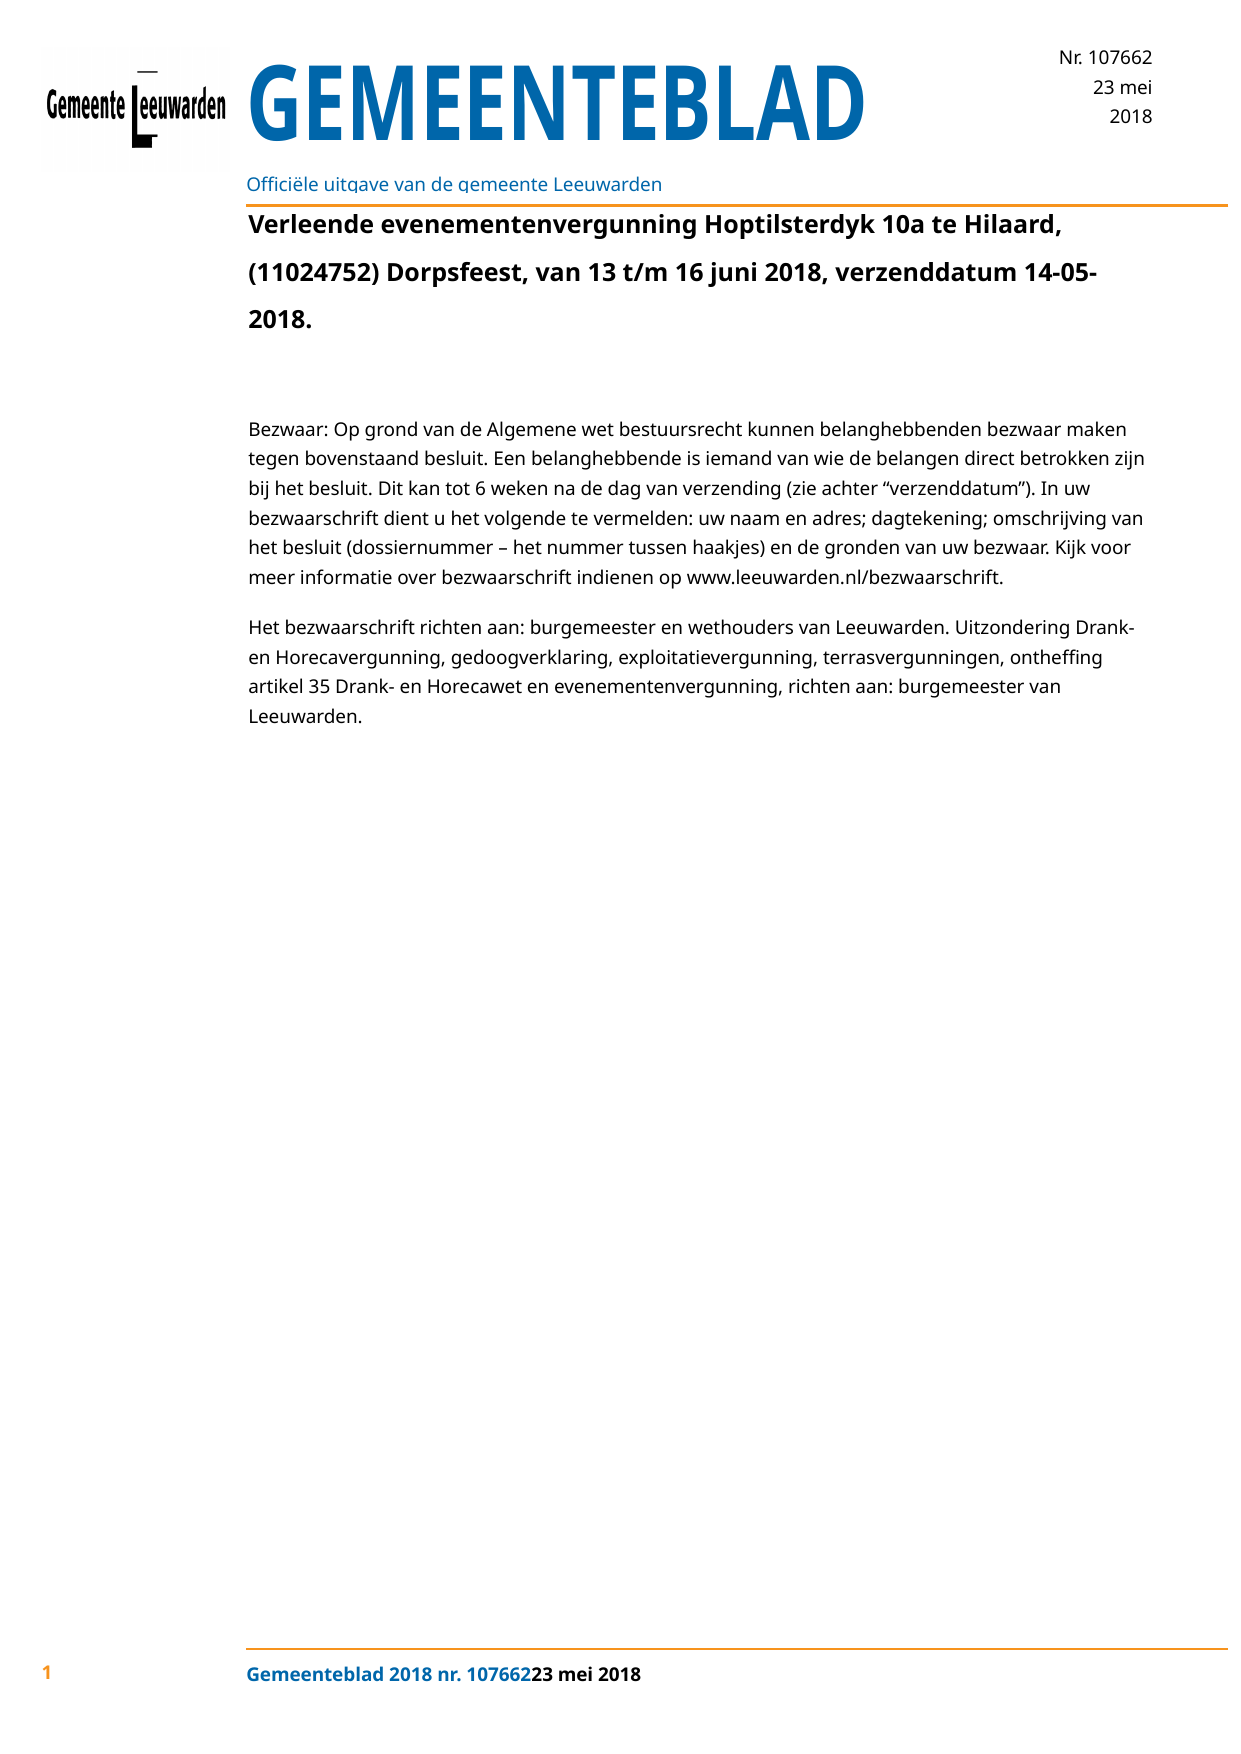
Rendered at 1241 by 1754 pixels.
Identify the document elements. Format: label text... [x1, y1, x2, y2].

text Het bezwaarschrift richten aan: burgemeester en wethouders van Leeuwarden. Uitzondering Drank- en Horecavergunning, gedoogverklaring, exploitatievergunning, terrasvergunningen, ontheffing artikel 35 Drank- en Horecawet en evenementenvergunning, richten aan: burgemeester van Leeuwarden. [248, 614, 1152, 729]
picture [41, 47, 231, 172]
text Verleende evenementenvergunning Hoptilsterdyk 10a te Hilaard, (11024752) Dorpsfeest, van 13 t/m 16 juni 2018, verzenddatum 14-05-2018. [248, 207, 1152, 336]
text Bezwaar: Op grond van de Algemene wet bestuursrecht kunnen belanghebbenden bezwaar maken tegen bovenstaand besluit. Een belanghebbende is iemand van wie de belangen direct betrokken zijn bij het besluit. Dit kan tot 6 weken na de dag van verzending (zie achter “verzenddatum”). In uw bezwaarschrift dient u het volgende te vermelden: uw naam en adres; dagtekening; omschrijving van het besluit (dossiernummer – het nummer tussen haakjes) en de gronden van uw bezwaar. Kijk voor meer informatie over bezwaarschrift indienen op www.leeuwarden.nl/bezwaarschrift. [248, 416, 1152, 589]
